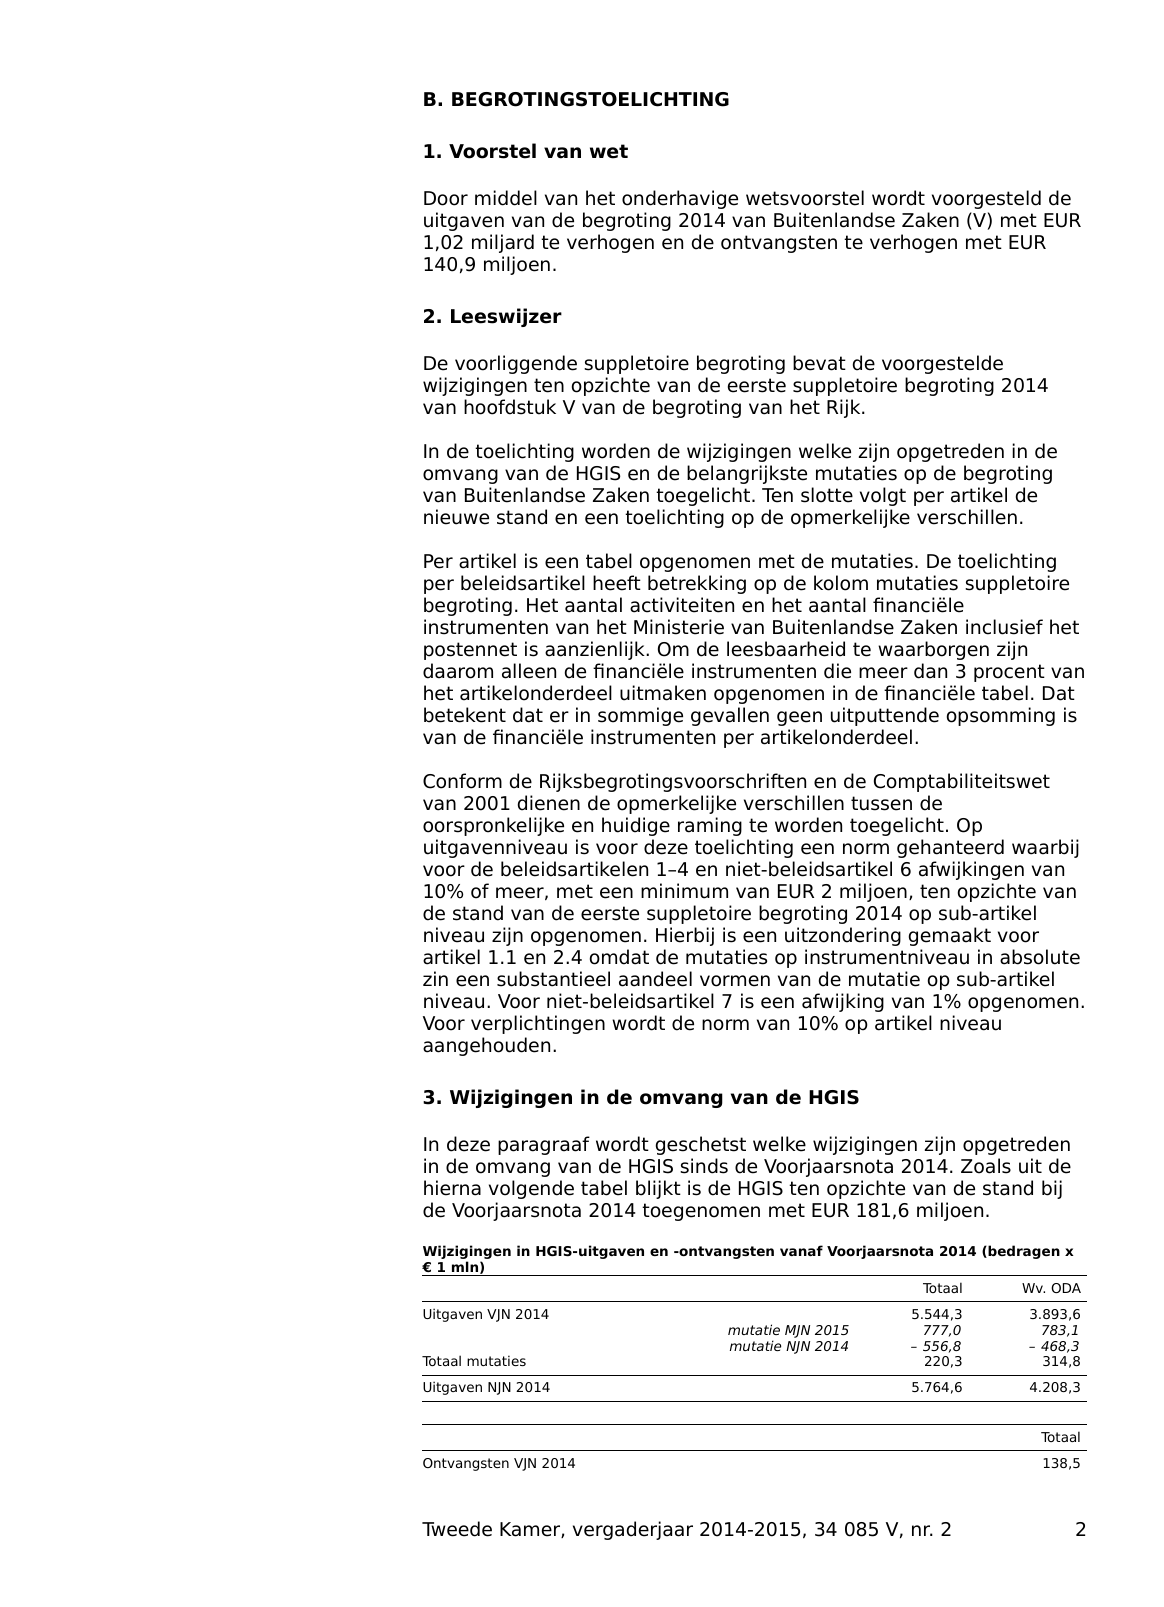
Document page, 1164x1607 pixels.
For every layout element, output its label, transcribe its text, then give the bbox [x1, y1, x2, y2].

text Door middel van het onderhavige wetsvoorstel wordt voorgesteld de uitgaven van de begroting 2014 van Buitenlandse Zaken (V) met EUR 1,02 miljard te verhogen en de ontvangsten te verhogen met EUR 140,9 miljoen. [422, 188, 1087, 276]
table_header Wijzigingen in HGIS-uitgaven en -ontvangsten vanaf Voorjaarsnota 2014 (bedragen x € 1 mln) [422, 1244, 1087, 1275]
table_cell mutatie MJN 2015 [422, 1323, 850, 1338]
text In de toelichting worden de wijzigingen welke zijn opgetreden in de omvang van de HGIS en de belangrijkste mutaties op de begroting van Buitenlandse Zaken toegelicht. Ten slotte volgt per artikel de nieuwe stand en een toelichting op de opmerkelijke verschillen. [422, 441, 1087, 529]
table_cell 5.764,6 [850, 1376, 968, 1401]
subtitle 1. Voorstel van wet [422, 141, 1087, 163]
subtitle 2. Leeswijzer [422, 306, 1087, 328]
table_cell Totaal [850, 1276, 968, 1301]
table_cell 314,8 [969, 1354, 1087, 1374]
table_cell Uitgaven NJN 2014 [422, 1376, 850, 1401]
table_cell 220,3 [850, 1354, 968, 1374]
text Per artikel is een tabel opgenomen met de mutaties. De toelichting per beleidsartikel heeft betrekking op de kolom mutaties suppletoire begroting. Het aantal activiteiten en het aantal financiële instrumenten van het Ministerie van Buitenlandse Zaken inclusief het postennet is aanzienlijk. Om de leesbaarheid te waarborgen zijn daarom alleen de financiële instrumenten die meer dan 3 procent van het artikelonderdeel uitmaken opgenomen in de financiële tabel. Dat betekent dat er in sommige gevallen geen uitputtende opsomming is van de financiële instrumenten per artikelonderdeel. [422, 551, 1087, 749]
text In deze paragraaf wordt geschetst welke wijzigingen zijn opgetreden in de omvang van de HGIS sinds de Voorjaarsnota 2014. Zoals uit de hierna volgende tabel blijkt is de HGIS ten opzichte van de stand bij de Voorjaarsnota 2014 toegenomen met EUR 181,6 miljoen. [422, 1134, 1087, 1222]
table_cell Totaal mutaties [422, 1354, 850, 1374]
table_cell mutatie NJN 2014 [422, 1339, 850, 1354]
table_cell 783,1 [969, 1323, 1087, 1338]
table_cell 138,5 [969, 1451, 1087, 1471]
text De voorliggende suppletoire begroting bevat de voorgestelde wijzigingen ten opzichte van de eerste suppletoire begroting 2014 van hoofdstuk V van de begroting van het Rijk. [422, 353, 1087, 419]
table_cell [422, 1276, 850, 1301]
table_cell 3.893,6 [969, 1302, 1087, 1323]
table_header [422, 1425, 968, 1450]
table_cell Uitgaven VJN 2014 [422, 1302, 850, 1323]
subtitle B. BEGROTINGSTOELICHTING [422, 89, 1087, 111]
table_cell – 468,3 [969, 1339, 1087, 1354]
table_header Totaal [969, 1425, 1087, 1450]
subtitle 3. Wijzigingen in de omvang van de HGIS [422, 1087, 1087, 1109]
table_cell Wv. ODA [969, 1276, 1087, 1301]
table_cell 4.208,3 [969, 1376, 1087, 1401]
table_cell 5.544,3 [850, 1302, 968, 1323]
table_cell Ontvangsten VJN 2014 [422, 1451, 968, 1471]
table_cell 777,0 [850, 1323, 968, 1338]
table_cell – 556,8 [850, 1339, 968, 1354]
text Conform de Rijksbegrotingsvoorschriften en de Comptabiliteitswet van 2001 dienen de opmerkelijke verschillen tussen de oorspronkelijke en huidige raming te worden toegelicht. Op uitgavenniveau is voor deze toelichting een norm gehanteerd waarbij voor de beleidsartikelen 1–4 en niet-beleidsartikel 6 afwijkingen van 10% of meer, met een minimum van EUR 2 miljoen, ten opzichte van de stand van de eerste suppletoire begroting 2014 op sub-artikel niveau zijn opgenomen. Hierbij is een uitzondering gemaakt voor artikel 1.1 en 2.4 omdat de mutaties op instrumentniveau in absolute zin een substantieel aandeel vormen van de mutatie op sub-artikel niveau. Voor niet-beleidsartikel 7 is een afwijking van 1% opgenomen. Voor verplichtingen wordt de norm van 10% op artikel niveau aangehouden. [422, 771, 1087, 1057]
